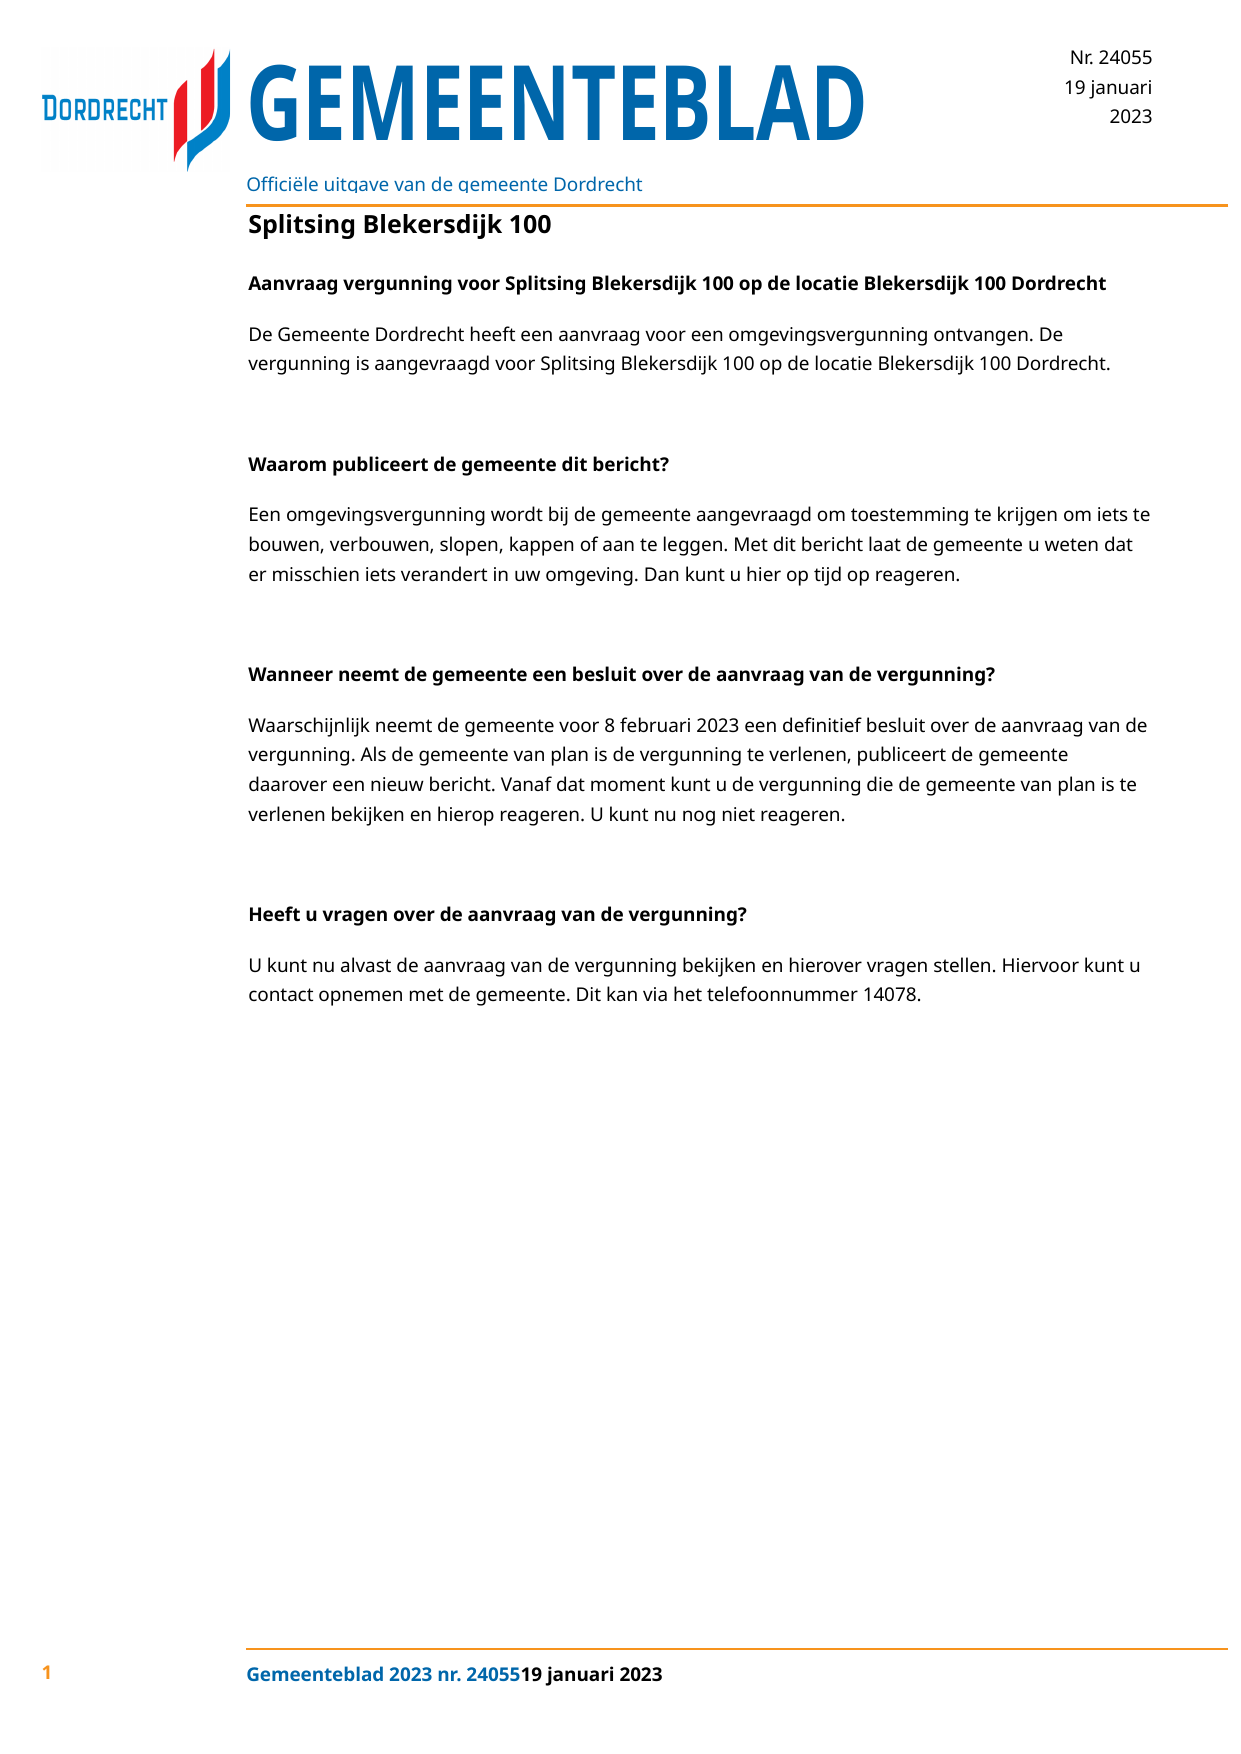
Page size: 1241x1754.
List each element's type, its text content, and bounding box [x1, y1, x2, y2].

text Heeft u vragen over de aanvraag van de vergunning? [248, 902, 1152, 927]
text De Gemeente Dordrecht heeft een aanvraag voor een omgevingsvergunning ontvangen. De vergunning is aangevraagd voor Splitsing Blekersdijk 100 op de locatie Blekersdijk 100 Dordrecht. [248, 321, 1152, 376]
text Waarom publiceert de gemeente dit bericht? [248, 451, 1152, 477]
text Aanvraag vergunning voor Splitsing Blekersdijk 100 op de locatie Blekersdijk 100 Dordrecht [248, 270, 1152, 296]
text Waarschijnlijk neemt de gemeente voor 8 februari 2023 een definitief besluit over de aanvraag van de vergunning. Als de gemeente van plan is de vergunning te verlenen, publiceert de gemeente daarover een nieuw bericht. Vanaf dat moment kunt u de vergunning die de gemeente van plan is te verlenen bekijken en hierop reageren. U kunt nu nog niet reageren. [248, 712, 1152, 826]
text Een omgevingsvergunning wordt bij de gemeente aangevraagd om toestemming te krijgen om iets te bouwen, verbouwen, slopen, kappen of aan te leggen. Met dit bericht laat de gemeente u weten dat er misschien iets verandert in uw omgeving. Dan kunt u hier op tijd op reageren. [248, 502, 1152, 586]
text Splitsing Blekersdijk 100 [248, 207, 1152, 241]
picture [41, 47, 231, 172]
text Wanneer neemt de gemeente een besluit over de aanvraag van de vergunning? [248, 662, 1152, 687]
text U kunt nu alvast de aanvraag van de vergunning bekijken en hierover vragen stellen. Hiervoor kunt u contact opnemen met de gemeente. Dit kan via het telefoonnummer 14078. [248, 952, 1152, 1007]
